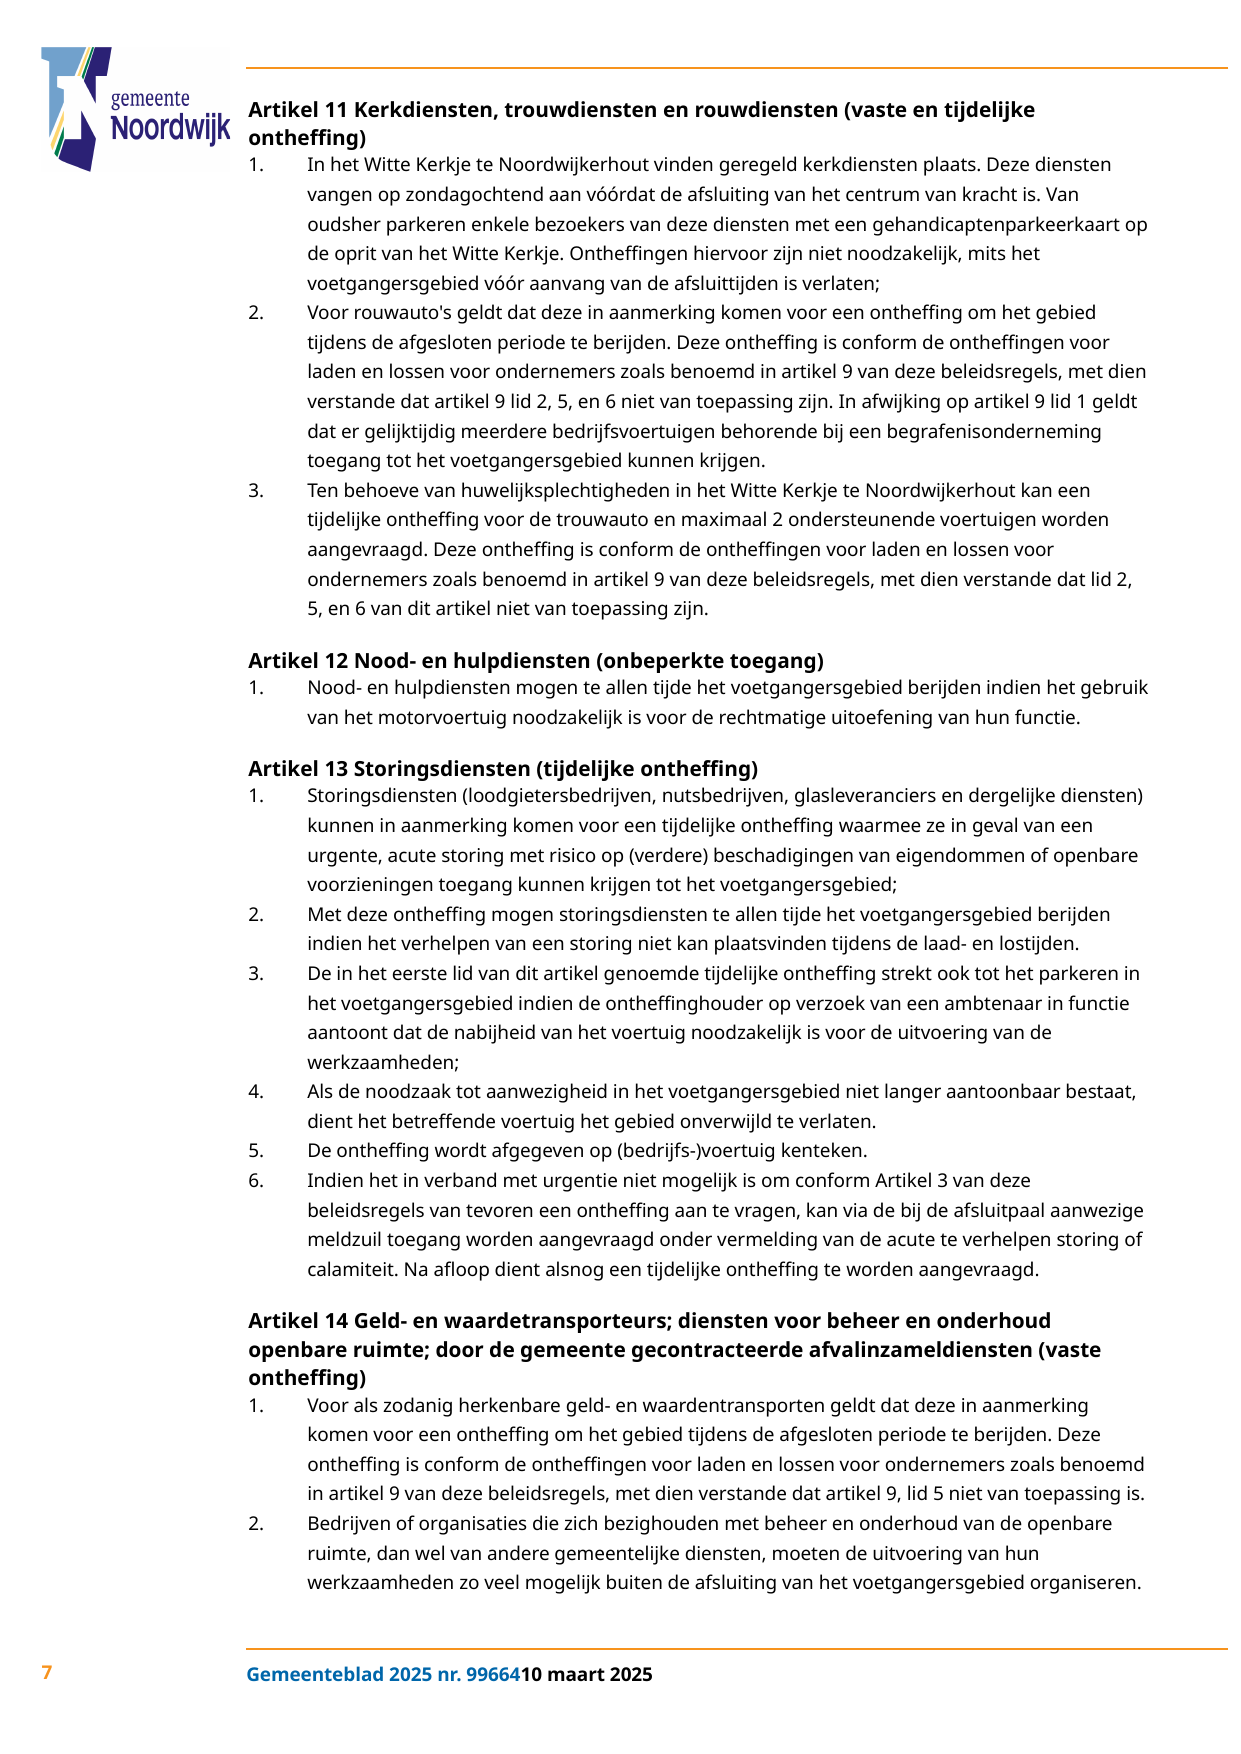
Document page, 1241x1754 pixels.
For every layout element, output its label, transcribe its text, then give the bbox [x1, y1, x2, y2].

list Voor rouwauto's geldt dat deze in aanmerking komen voor een ontheffing om het gebied tijdens de afgesloten periode te berijden. Deze ontheffing is conform de ontheffingen voor laden en lossen voor ondernemers zoals benoemd in artikel 9 van deze beleidsregels, met dien verstande dat artikel 9 lid 2, 5, en 6 niet van toepassing zijn. In afwijking op artikel 9 lid 1 geldt dat er gelijktijdig meerdere bedrijfsvoertuigen behorende bij een begrafenisonderneming toegang tot het voetgangersgebied kunnen krijgen. [248, 299, 1152, 473]
list Ten behoeve van huwelijksplechtigheden in het Witte Kerkje te Noordwijkerhout kan een tijdelijke ontheffing voor de trouwauto en maximaal 2 ondersteunende voertuigen worden aangevraagd. Deze ontheffing is conform de ontheffingen voor laden en lossen voor ondernemers zoals benoemd in artikel 9 van deze beleidsregels, met dien verstande dat lid 2, 5, en 6 van dit artikel niet van toepassing zijn. [248, 477, 1152, 621]
text Artikel 11 Kerkdiensten, trouwdiensten en rouwdiensten (vaste en tijdelijke ontheffing) [248, 95, 1152, 152]
list Storingsdiensten (loodgietersbedrijven, nutsbedrijven, glasleveranciers en dergelijke diensten) kunnen in aanmerking komen voor een tijdelijke ontheffing waarmee ze in geval van een urgente, acute storing met risico op (verdere) beschadigingen van eigendommen of openbare voorzieningen toegang kunnen krijgen tot het voetgangersgebied; [248, 783, 1152, 897]
picture [41, 47, 231, 172]
list Als de noodzaak tot aanwezigheid in het voetgangersgebied niet langer aantoonbaar bestaat, dient het betreffende voertuig het gebied onverwijld te verlaten. [248, 1078, 1152, 1134]
list Indien het in verband met urgentie niet mogelijk is om conform Artikel 3 van deze beleidsregels van tevoren een ontheffing aan te vragen, kan via de bij de afsluitpaal aanwezige meldzuil toegang worden aangevraagd onder vermelding van de acute te verhelpen storing of calamiteit. Na afloop dient alsnog een tijdelijke ontheffing te worden aangevraagd. [248, 1167, 1152, 1282]
text Artikel 14 Geld- en waardetransporteurs; diensten voor beheer en onderhoud openbare ruimte; door de gemeente gecontracteerde afvalinzameldiensten (vaste ontheffing) [248, 1306, 1152, 1392]
list Nood- en hulpdiensten mogen te allen tijde het voetgangersgebied berijden indien het gebruik van het motorvoertuig noodzakelijk is voor de rechtmatige uitoefening van hun functie. [248, 674, 1152, 729]
list Bedrijven of organisaties die zich bezighouden met beheer en onderhoud van de openbare ruimte, dan wel van andere gemeentelijke diensten, moeten de uitvoering van hun werkzaamheden zo veel mogelijk buiten de afsluiting van het voetgangersgebied organiseren. [248, 1510, 1152, 1595]
text Artikel 13 Storingsdiensten (tijdelijke ontheffing) [248, 754, 1152, 783]
list Voor als zodanig herkenbare geld- en waardentransporten geldt dat deze in aanmerking komen voor een ontheffing om het gebied tijdens de afgesloten periode te berijden. Deze ontheffing is conform de ontheffingen voor laden en lossen voor ondernemers zoals benoemd in artikel 9 van deze beleidsregels, met dien verstande dat artikel 9, lid 5 niet van toepassing is. [248, 1392, 1152, 1506]
list Met deze ontheffing mogen storingsdiensten te allen tijde het voetgangersgebied berijden indien het verhelpen van een storing niet kan plaatsvinden tijdens de laad- en lostijden. [248, 901, 1152, 956]
list De ontheffing wordt afgegeven op (bedrijfs-)voertuig kenteken. [248, 1138, 1152, 1163]
list De in het eerste lid van dit artikel genoemde tijdelijke ontheffing strekt ook tot het parkeren in het voetgangersgebied indien de ontheffinghouder op verzoek van een ambtenaar in functie aantoont dat de nabijheid van het voertuig noodzakelijk is voor de uitvoering van de werkzaamheden; [248, 960, 1152, 1075]
list In het Witte Kerkje te Noordwijkerhout vinden geregeld kerkdiensten plaats. Deze diensten vangen op zondagochtend aan vóórdat de afsluiting van het centrum van kracht is. Van oudsher parkeren enkele bezoekers van deze diensten met een gehandicaptenparkeerkaart op de oprit van het Witte Kerkje. Ontheffingen hiervoor zijn niet noodzakelijk, mits het voetgangersgebied vóór aanvang van de afsluittijden is verlaten; [248, 152, 1152, 296]
text Artikel 12 Nood- en hulpdiensten (onbeperkte toegang) [248, 646, 1152, 674]
